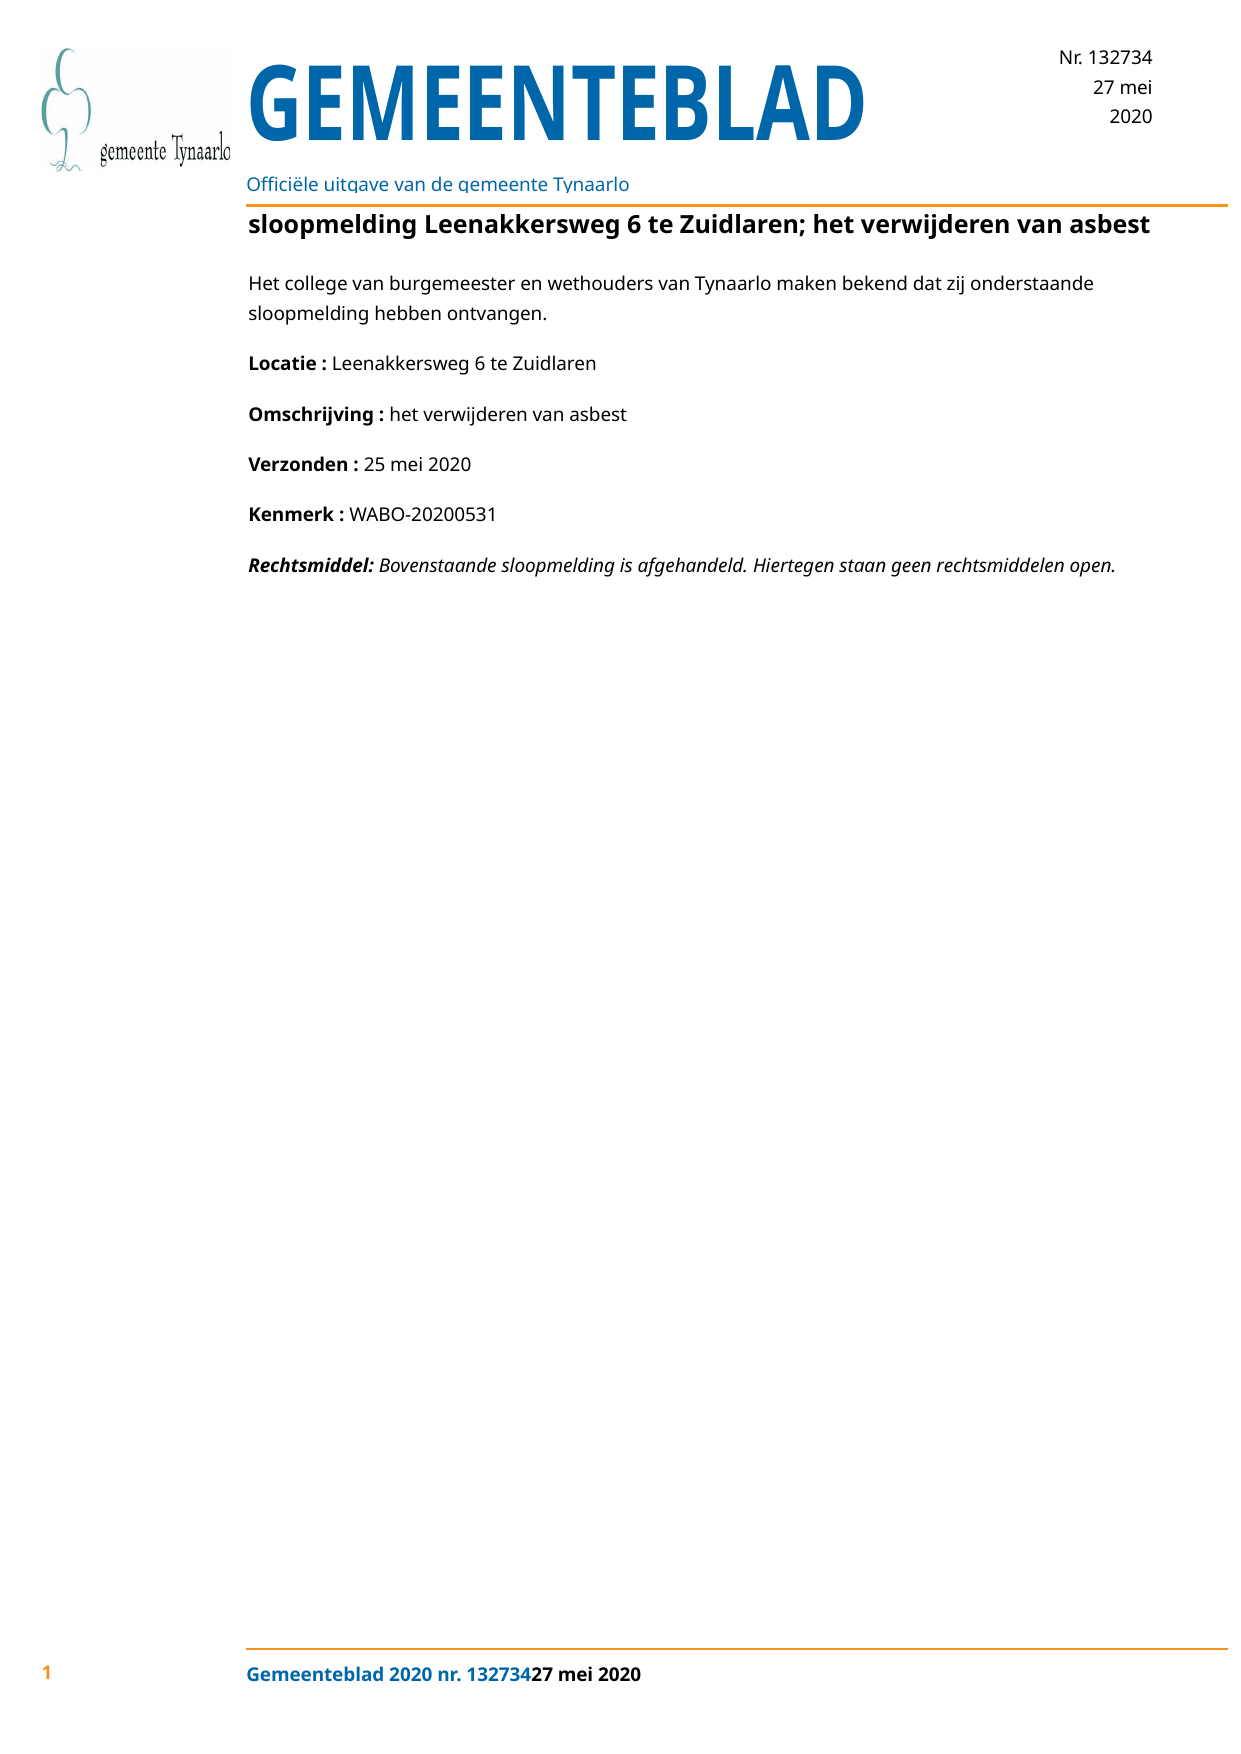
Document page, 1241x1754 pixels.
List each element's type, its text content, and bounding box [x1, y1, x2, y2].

picture [41, 47, 231, 172]
text Het college van burgemeester en wethouders van Tynaarlo maken bekend dat zij onderstaande sloopmelding hebben ontvangen. [248, 270, 1152, 326]
text Locatie : Leenakkersweg 6 te Zuidlaren [248, 350, 1152, 376]
text Omschrijving : het verwijderen van asbest [248, 401, 1152, 426]
text Rechtsmiddel: Bovenstaande sloopmelding is afgehandeld. Hiertegen staan geen rechtsmiddelen open. [248, 552, 1152, 578]
text sloopmelding Leenakkersweg 6 te Zuidlaren; het verwijderen van asbest [248, 207, 1152, 241]
text Kenmerk : WABO-20200531 [248, 502, 1152, 527]
text Verzonden : 25 mei 2020 [248, 451, 1152, 477]
